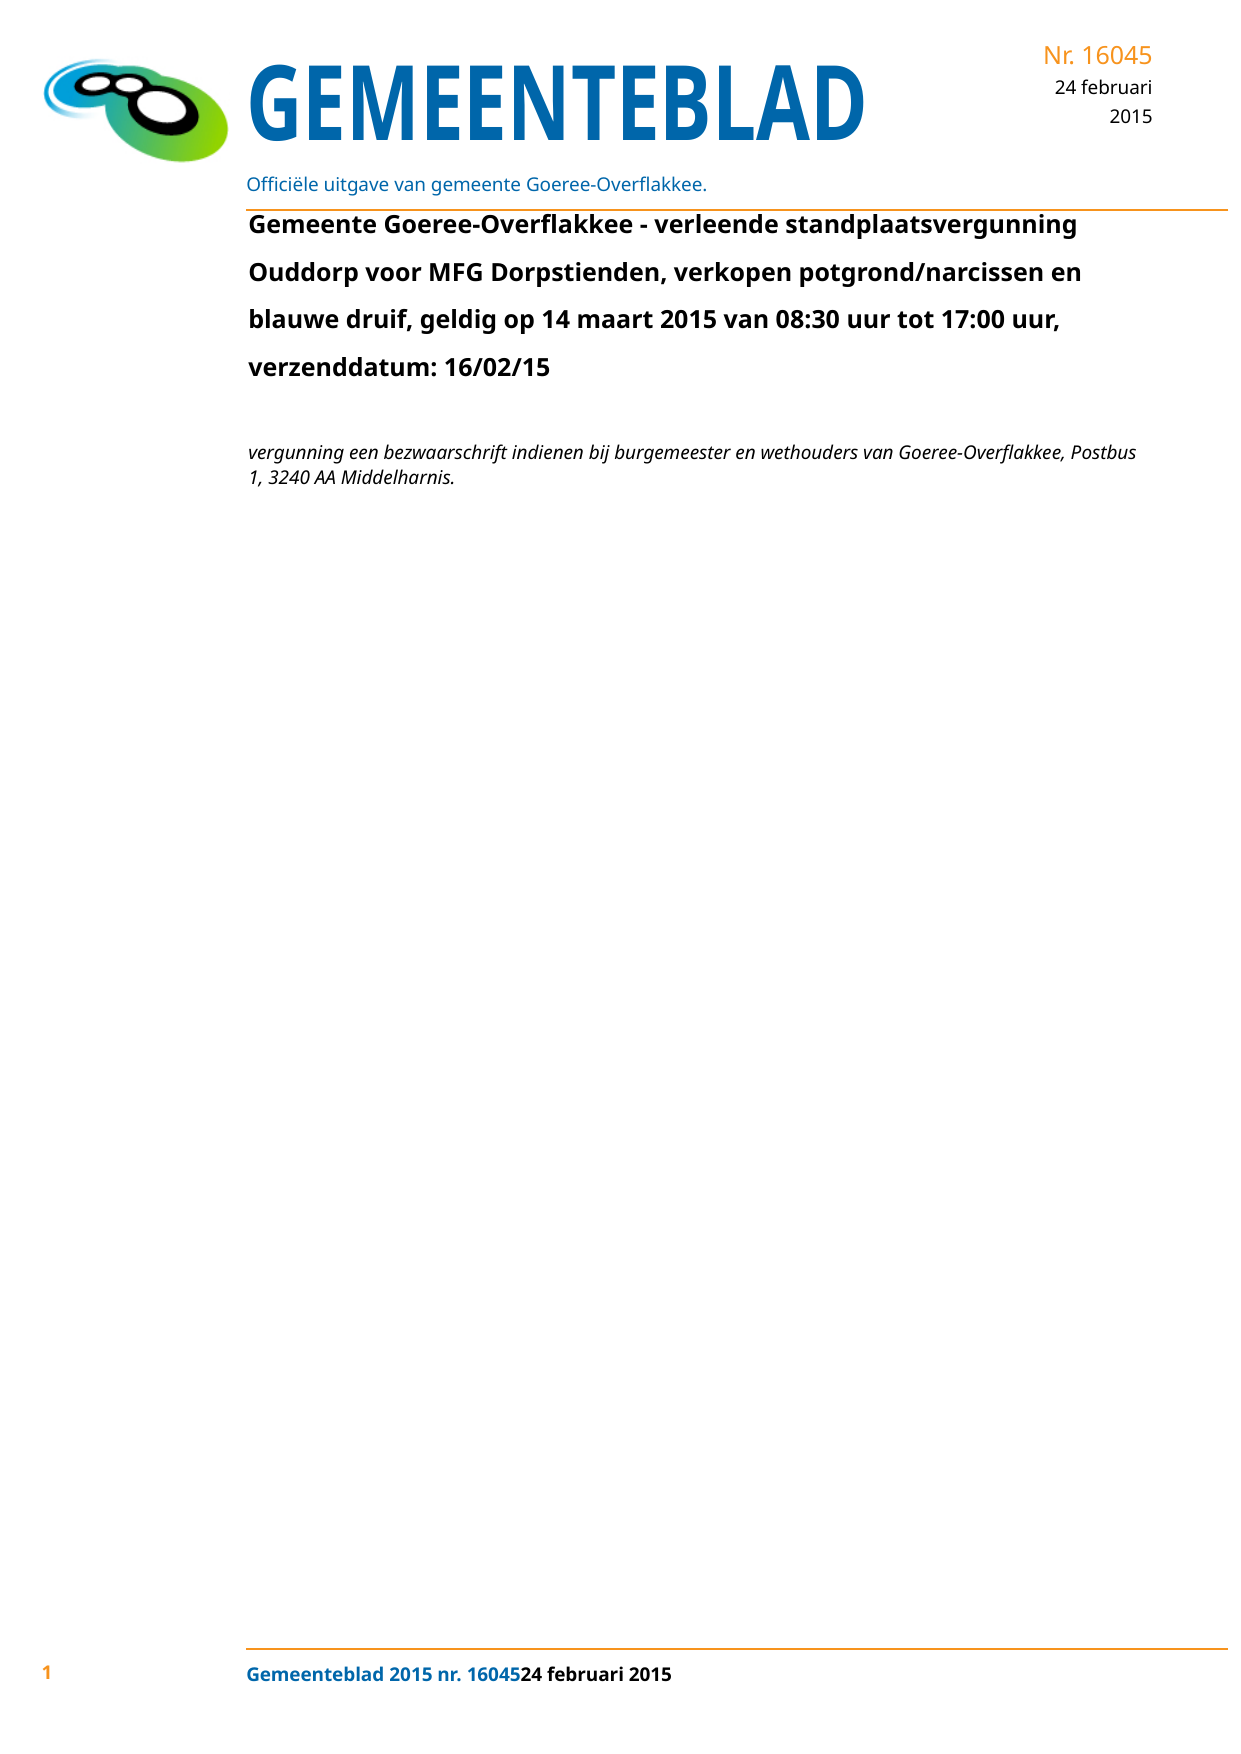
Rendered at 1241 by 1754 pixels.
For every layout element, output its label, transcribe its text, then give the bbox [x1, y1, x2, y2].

picture [41, 47, 231, 172]
text vergunning een bezwaarschrift indienen bij burgemeester en wethouders van Goeree-Overflakkee, Postbus 1, 3240 AA Middelharnis. [248, 439, 1152, 490]
text Gemeente Goeree-Overflakkee - verleende standplaatsvergunning Ouddorp voor MFG Dorpstienden, verkopen potgrond/narcissen en blauwe druif, geldig op 14 maart 2015 van 08:30 uur tot 17:00 uur, verzenddatum: 16/02/15 [248, 211, 1152, 384]
